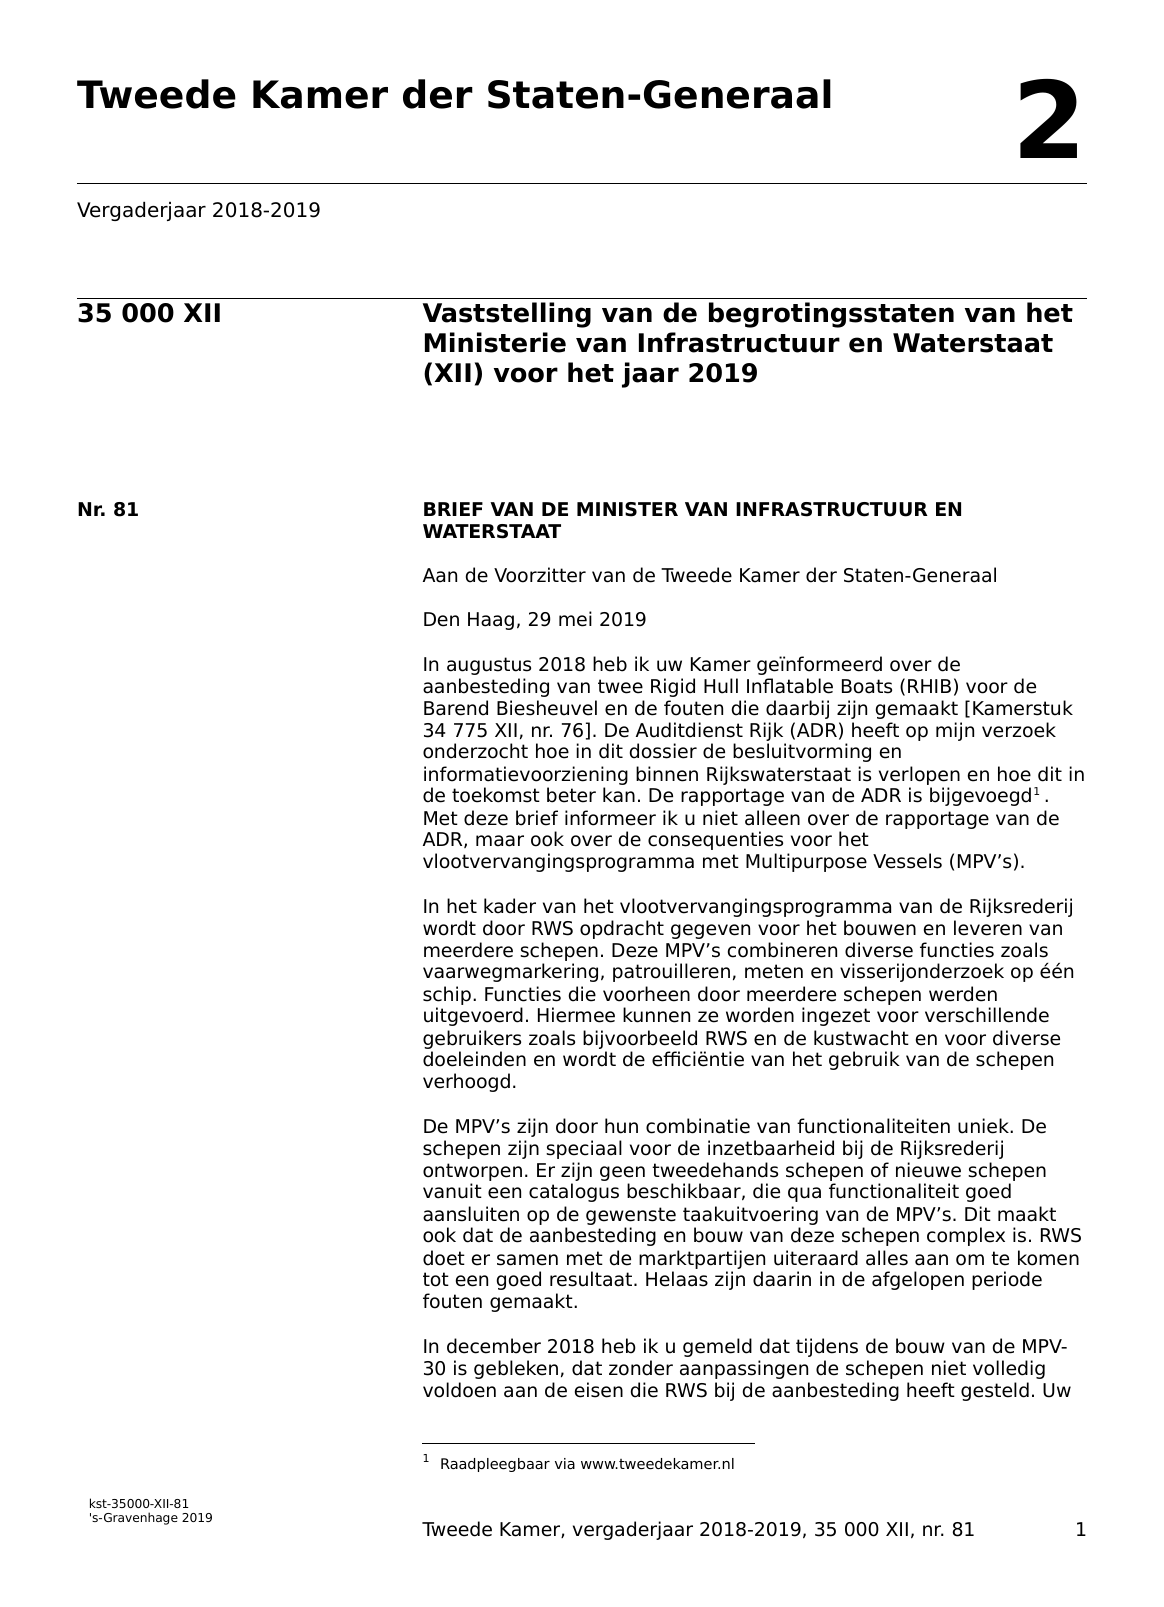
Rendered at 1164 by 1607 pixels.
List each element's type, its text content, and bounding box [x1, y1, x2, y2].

table_header Tweede Kamer der Staten-Generaal [77, 59, 886, 183]
subtitle Nr. 81 BRIEF VAN DE MINISTER VAN INFRASTRUCTUUR EN WATERSTAAT [77, 499, 1087, 543]
text In december 2018 heb ik u gemeld dat tijdens de bouw van de MPV-30 is gebleken, dat zonder aanpassingen de schepen niet volledig voldoen aan de eisen die RWS bij de aanbesteding heeft gesteld. Uw [422, 1336, 1087, 1401]
text Aan de Voorzitter van de Tweede Kamer der Staten-Generaal [422, 565, 1087, 587]
subtitle 35 000 XII Vaststelling van de begrotingsstaten van het Ministerie van Infrastructuur en Waterstaat (XII) voor het jaar 2019 [77, 299, 1087, 388]
table_header 2 [886, 59, 1087, 183]
text In het kader van het vlootvervangingsprogramma van de Rijksrederij wordt door RWS opdracht gegeven voor het bouwen en leveren van meerdere schepen. Deze MPV’s combineren diverse functies zoals vaarwegmarkering, patrouilleren, meten en visserijonderzoek op één schip. Functies die voorheen door meerdere schepen werden uitgevoerd. Hiermee kunnen ze worden ingezet voor verschillende gebruikers zoals bijvoorbeeld RWS en de kustwacht en voor diverse doeleinden en wordt de efficiëntie van het gebruik van de schepen verhoogd. [422, 896, 1087, 1093]
text De MPV’s zijn door hun combinatie van functionaliteiten uniek. De schepen zijn speciaal voor de inzetbaarheid bij de Rijksrederij ontworpen. Er zijn geen tweedehands schepen of nieuwe schepen vanuit een catalogus beschikbaar, die qua functionaliteit goed aansluiten op de gewenste taakuitvoering van de MPV’s. Dit maakt ook dat de aanbesteding en bouw van deze schepen complex is. RWS doet er samen met de marktpartijen uiteraard alles aan om te komen tot een goed resultaat. Helaas zijn daarin in de afgelopen periode fouten gemaakt. [422, 1116, 1087, 1313]
table_cell Vergaderjaar 2018-2019 [77, 184, 1087, 298]
text 's-Gravenhage 2019 [88, 1511, 323, 1525]
text In augustus 2018 heb ik uw Kamer geïnformeerd over de aanbesteding van twee Rigid Hull Inflatable Boats (RHIB) voor de Barend Biesheuvel en de fouten die daarbij zijn gemaakt [Kamerstuk 34 775 XII, nr. 76]. De Auditdienst Rijk (ADR) heeft op mijn verzoek onderzocht hoe in dit dossier de besluitvorming en informatievoorziening binnen Rijkswaterstaat is verlopen en hoe dit in de toekomst beter kan. De rapportage van de ADR is bijgevoegd. Met deze brief informeer ik u niet alleen over de rapportage van de ADR, maar ook over de consequenties voor het vlootvervangingsprogramma met Multipurpose Vessels (MPV’s). [422, 653, 1087, 873]
text Raadpleegbaar via www.tweedekamer.nl [422, 1452, 1087, 1474]
text Den Haag, 29 mei 2019 [422, 609, 1087, 631]
text kst-35000-XII-81 [88, 1497, 323, 1511]
